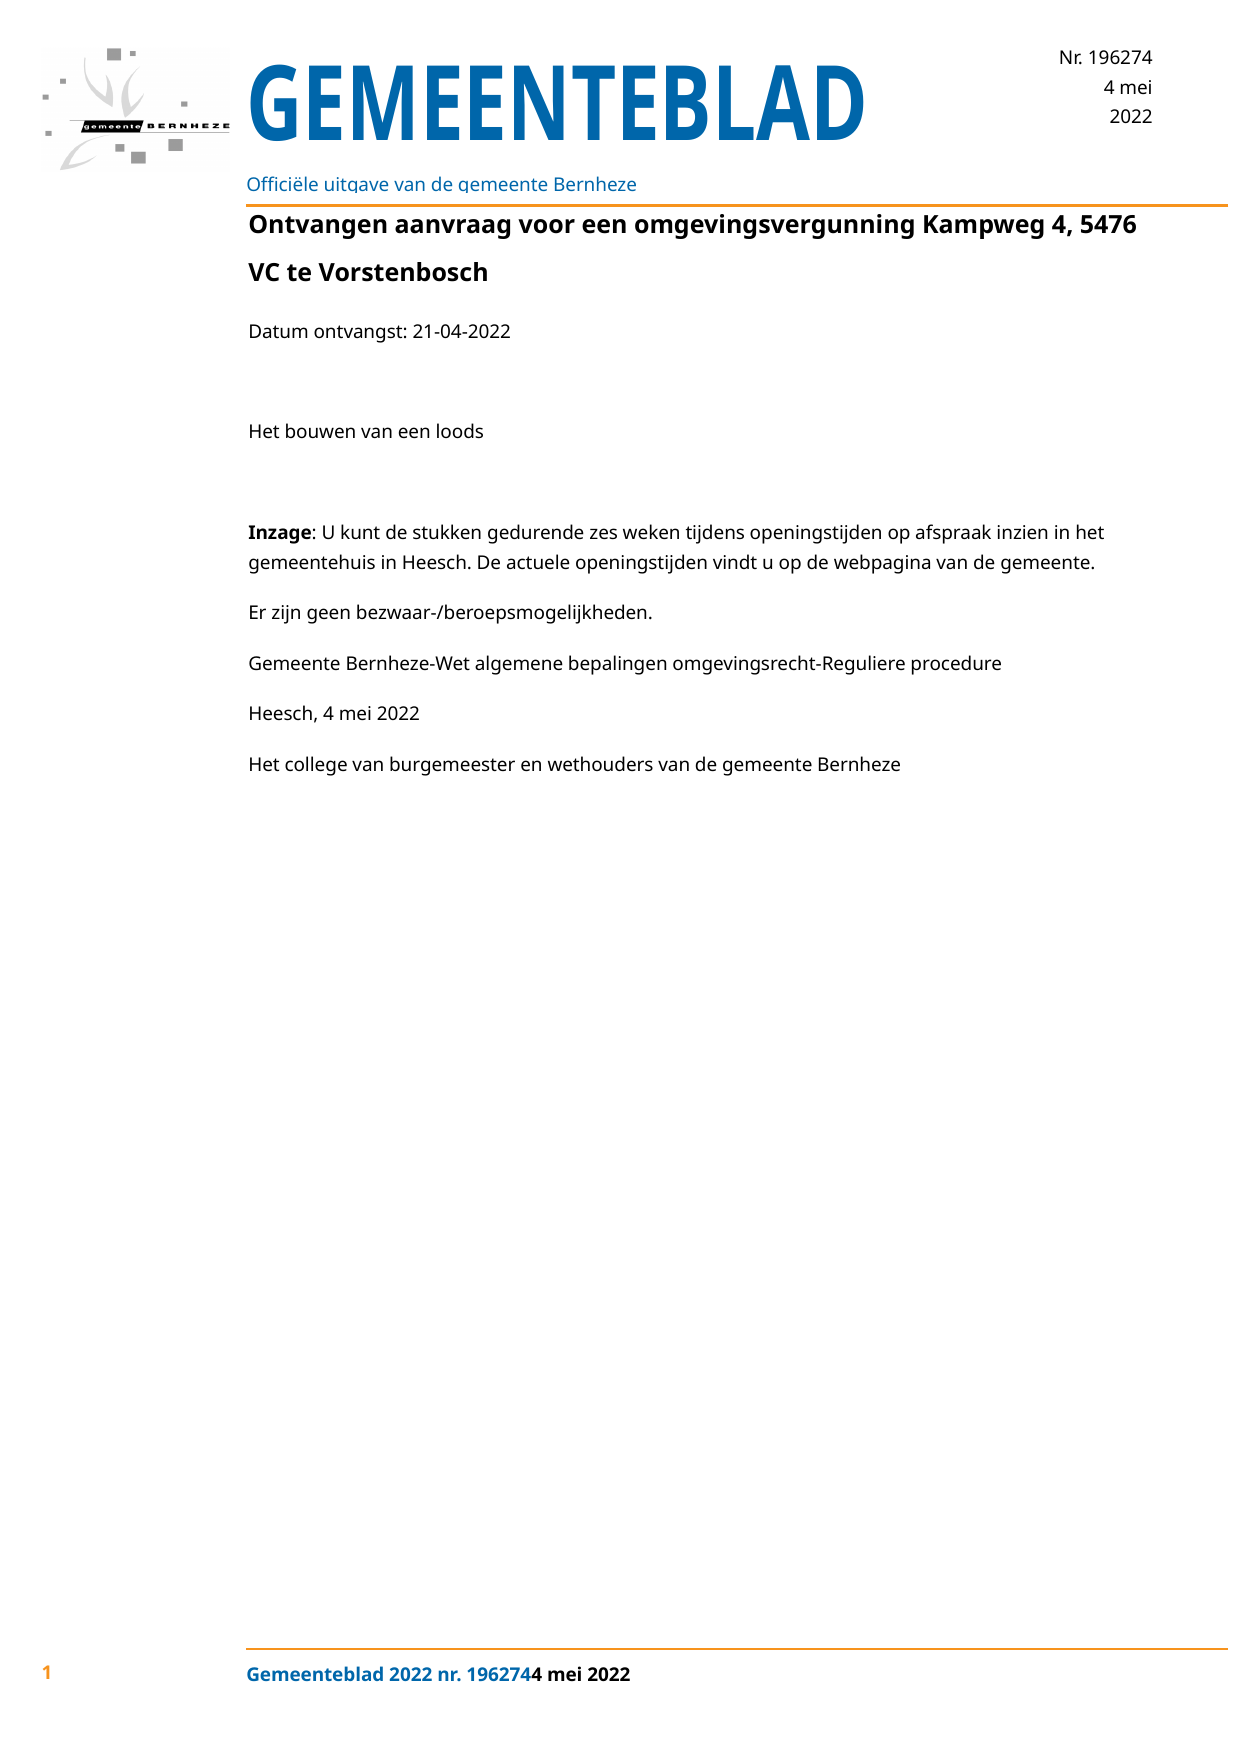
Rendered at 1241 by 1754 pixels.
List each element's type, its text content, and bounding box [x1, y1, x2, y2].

text Inzage: U kunt de stukken gedurende zes weken tijdens openingstijden op afspraak inzien in het gemeentehuis in Heesch. De actuele openingstijden vindt u op de webpagina van de gemeente. [248, 519, 1152, 575]
text Heesch, 4 mei 2022 [248, 700, 1152, 726]
text Gemeente Bernheze-Wet algemene bepalingen omgevingsrecht-Reguliere procedure [248, 650, 1152, 676]
text Het bouwen van een loods [248, 419, 1152, 444]
text Het college van burgemeester en wethouders van de gemeente Bernheze [248, 751, 1152, 777]
text Datum ontvangst: 21-04-2022 [248, 318, 1152, 344]
text Ontvangen aanvraag voor een omgevingsvergunning Kampweg 4, 5476 VC te Vorstenbosch [248, 207, 1152, 288]
picture [41, 47, 231, 172]
text Er zijn geen bezwaar-/beroepsmogelijkheden. [248, 599, 1152, 625]
